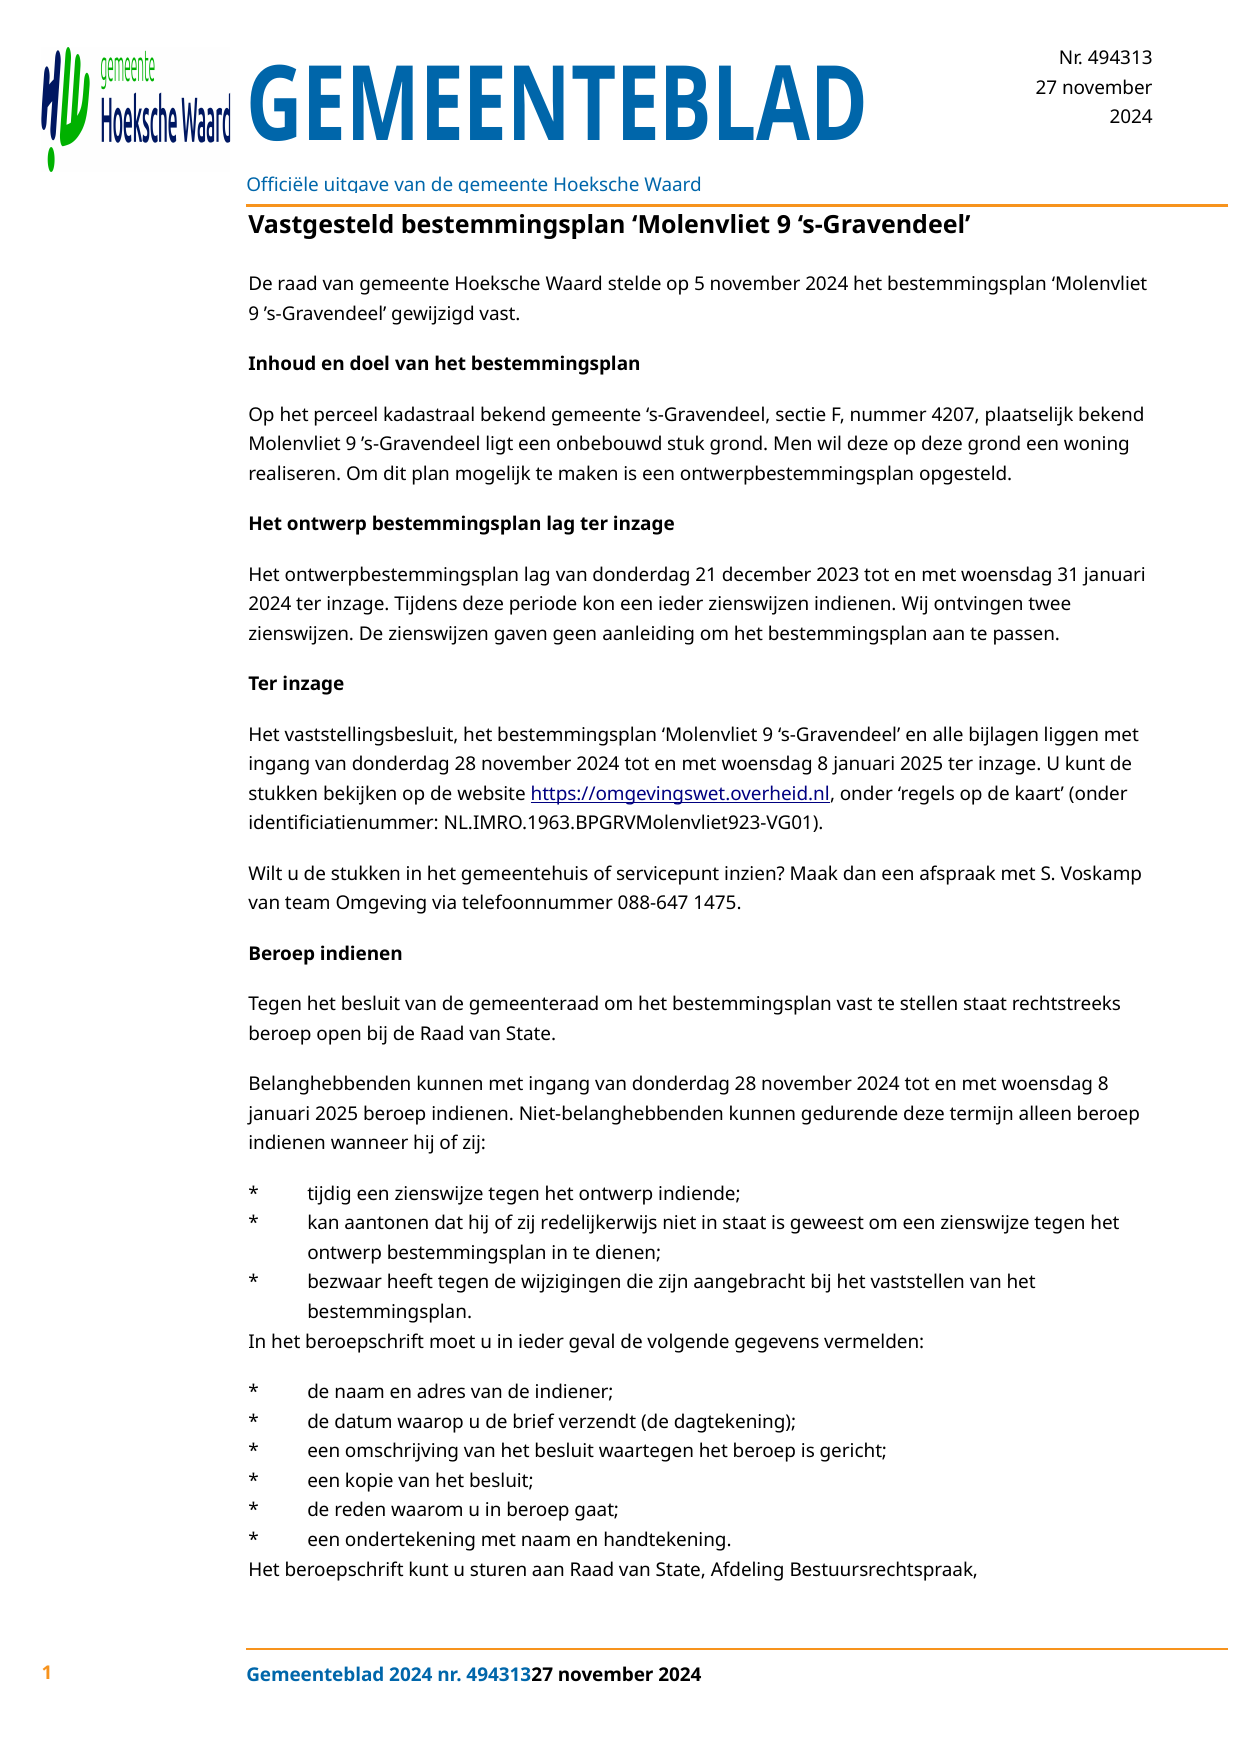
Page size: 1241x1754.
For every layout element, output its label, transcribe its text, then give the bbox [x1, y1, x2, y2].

list de reden waarom u in beroep gaat; [248, 1497, 1152, 1522]
list de naam en adres van de indiener; [248, 1378, 1152, 1404]
list bezwaar heeft tegen de wijzigingen die zijn aangebracht bij het vaststellen van het bestemmingsplan. [248, 1269, 1152, 1324]
text Op het perceel kadastraal bekend gemeente ‘s-Gravendeel, sectie F, nummer 4207, plaatselijk bekend Molenvliet 9 ’s-Gravendeel ligt een onbebouwd stuk grond. Men wil deze op deze grond een woning realiseren. Om dit plan mogelijk te maken is een ontwerpbestemmingsplan opgesteld. [248, 401, 1152, 486]
text Wilt u de stukken in het gemeentehuis of servicepunt inzien? Maak dan een afspraak met S. Voskamp van team Omgeving via telefoonnummer 088-647 1475. [248, 860, 1152, 915]
text Belanghebbenden kunnen met ingang van donderdag 28 november 2024 tot en met woensdag 8 januari 2025 beroep indienen. Niet-belanghebbenden kunnen gedurende deze termijn alleen beroep indienen wanneer hij of zij: [248, 1070, 1152, 1155]
picture [41, 47, 231, 172]
list een omschrijving van het besluit waartegen het beroep is gericht; [248, 1437, 1152, 1463]
text Het ontwerpbestemmingsplan lag van donderdag 21 december 2023 tot en met woensdag 31 januari 2024 ter inzage. Tijdens deze periode kon een ieder zienswijzen indienen. Wij ontvingen twee zienswijzen. De zienswijzen gaven geen aanleiding om het bestemmingsplan aan te passen. [248, 561, 1152, 646]
text Het beroepschrift kunt u sturen aan Raad van State, Afdeling Bestuursrechtspraak, [248, 1556, 1152, 1581]
text Beroep indienen [248, 940, 1152, 966]
list de datum waarop u de brief verzendt (de dagtekening); [248, 1408, 1152, 1433]
list kan aantonen dat hij of zij redelijkerwijs niet in staat is geweest om een zienswijze tegen het ontwerp bestemmingsplan in te dienen; [248, 1209, 1152, 1265]
text In het beroepschrift moet u in ieder geval de volgende gegevens vermelden: [248, 1328, 1152, 1353]
text Inhoud en doel van het bestemmingsplan [248, 350, 1152, 376]
list een kopie van het besluit; [248, 1467, 1152, 1493]
list tijdig een zienswijze tegen het ontwerp indiende; [248, 1180, 1152, 1206]
text Ter inzage [248, 670, 1152, 696]
text De raad van gemeente Hoeksche Waard stelde op 5 november 2024 het bestemmingsplan ‘Molenvliet 9 ’s-Gravendeel’ gewijzigd vast. [248, 270, 1152, 326]
text Het vaststellingsbesluit, het bestemmingsplan ‘Molenvliet 9 ‘s-Gravendeel’ en alle bijlagen liggen met ingang van donderdag 28 november 2024 tot en met woensdag 8 januari 2025 ter inzage. U kunt de stukken bekijken op de website https://omgevingswet.overheid.nl, onder ‘regels op de kaart’ (onder identificiatienummer: NL.IMRO.1963.BPGRVMolenvliet923-VG01). [248, 721, 1152, 835]
text Tegen het besluit van de gemeenteraad om het bestemmingsplan vast te stellen staat rechtstreeks beroep open bij de Raad van State. [248, 990, 1152, 1046]
text Het ontwerp bestemmingsplan lag ter inzage [248, 510, 1152, 536]
list een ondertekening met naam en handtekening. [248, 1526, 1152, 1552]
text Vastgesteld bestemmingsplan ‘Molenvliet 9 ‘s-Gravendeel’ [248, 207, 1152, 241]
